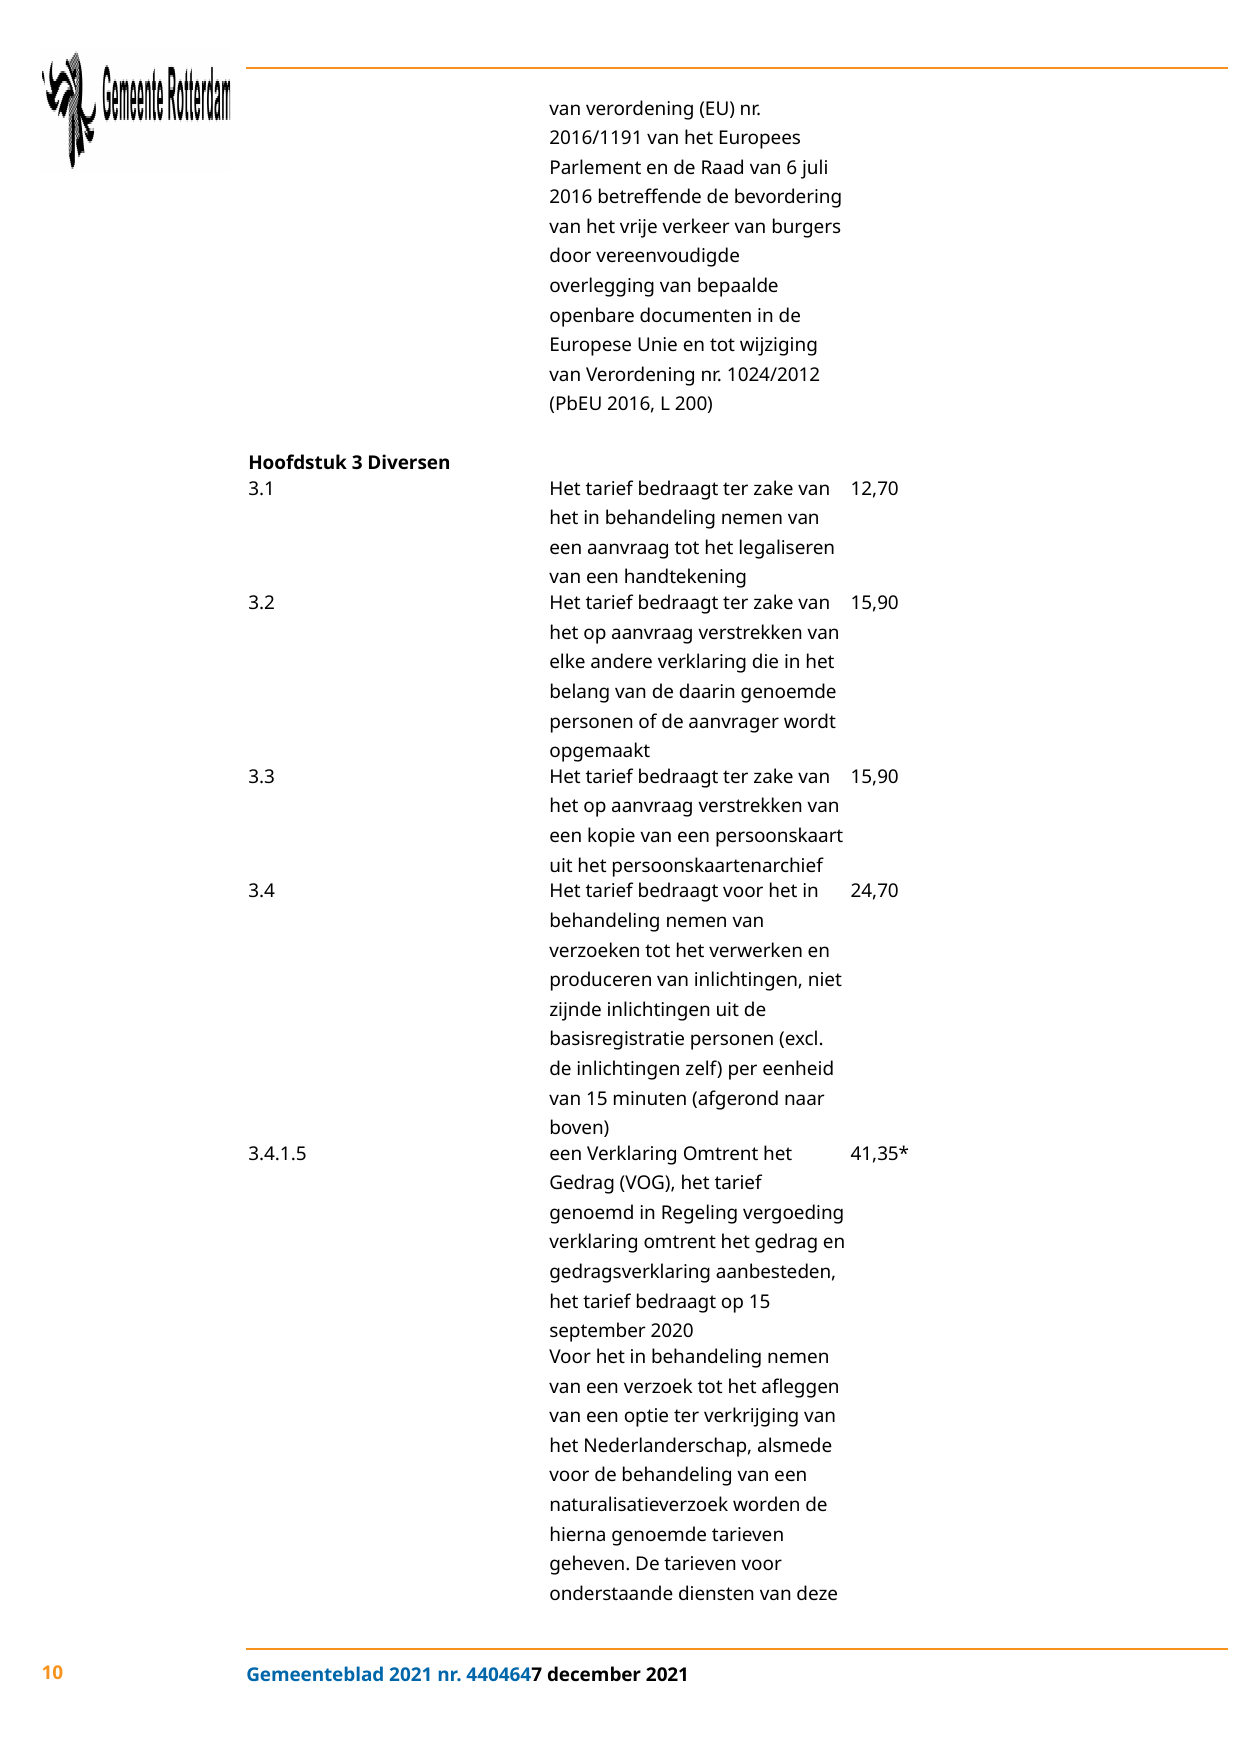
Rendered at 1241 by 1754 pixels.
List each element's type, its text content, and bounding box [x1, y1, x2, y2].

table_cell [248, 95, 549, 416]
table_cell 3.4.1.5 [248, 1140, 549, 1343]
table_cell Het tarief bedraagt ter zake van het op aanvraag verstrekken van een kopie van een persoonskaart uit het persoonskaartenarchief [549, 763, 850, 878]
table_cell 3.2 [248, 590, 549, 763]
table_cell van verordening (EU) nr. 2016/1191 van het Europees Parlement en de Raad van 6 juli 2016 betreffende de bevordering van het vrije verkeer van burgers door vereenvoudigde overlegging van bepaalde openbare documenten in de Europese Unie en tot wijziging van Verordening nr. 1024/2012 (PbEU 2016, L 200) [549, 95, 850, 416]
table_cell Het tarief bedraagt ter zake van het op aanvraag verstrekken van elke andere verklaring die in het belang van de daarin genoemde personen of de aanvrager wordt opgemaakt [549, 590, 850, 763]
table_cell Het tarief bedraagt voor het in behandeling nemen van verzoeken tot het verwerken en produceren van inlichtingen, niet zijnde inlichtingen uit de basisregistratie personen (excl. de inlichtingen zelf) per eenheid van 15 minuten (afgerond naar boven) [549, 878, 850, 1140]
table_cell [248, 1343, 549, 1606]
table_cell Het tarief bedraagt ter zake van het in behandeling nemen van een aanvraag tot het legaliseren van een handtekening [549, 475, 850, 589]
table_cell 41,35* [850, 1140, 1152, 1343]
picture [41, 47, 231, 172]
table_cell [850, 1343, 1152, 1606]
table_cell 12,70 [850, 475, 1152, 589]
table_header Hoofdstuk 3 Diversen [248, 449, 1152, 475]
table_cell Voor het in behandeling nemen van een verzoek tot het afleggen van een optie ter verkrijging van het Nederlanderschap, alsmede voor de behandeling van een naturalisatieverzoek worden de hierna genoemde tarieven geheven. De tarieven voor onderstaande diensten van deze [549, 1343, 850, 1606]
table_cell [850, 95, 1152, 416]
table_cell een Verklaring Omtrent het Gedrag (VOG), het tarief genoemd in Regeling vergoeding verklaring omtrent het gedrag en gedragsverklaring aanbesteden, het tarief bedraagt op 15 september 2020 [549, 1140, 850, 1343]
table_cell 24,70 [850, 878, 1152, 1140]
table_cell 3.1 [248, 475, 549, 589]
table_cell 15,90 [850, 763, 1152, 878]
table_cell 3.3 [248, 763, 549, 878]
table_cell 15,90 [850, 590, 1152, 763]
table_cell 3.4 [248, 878, 549, 1140]
